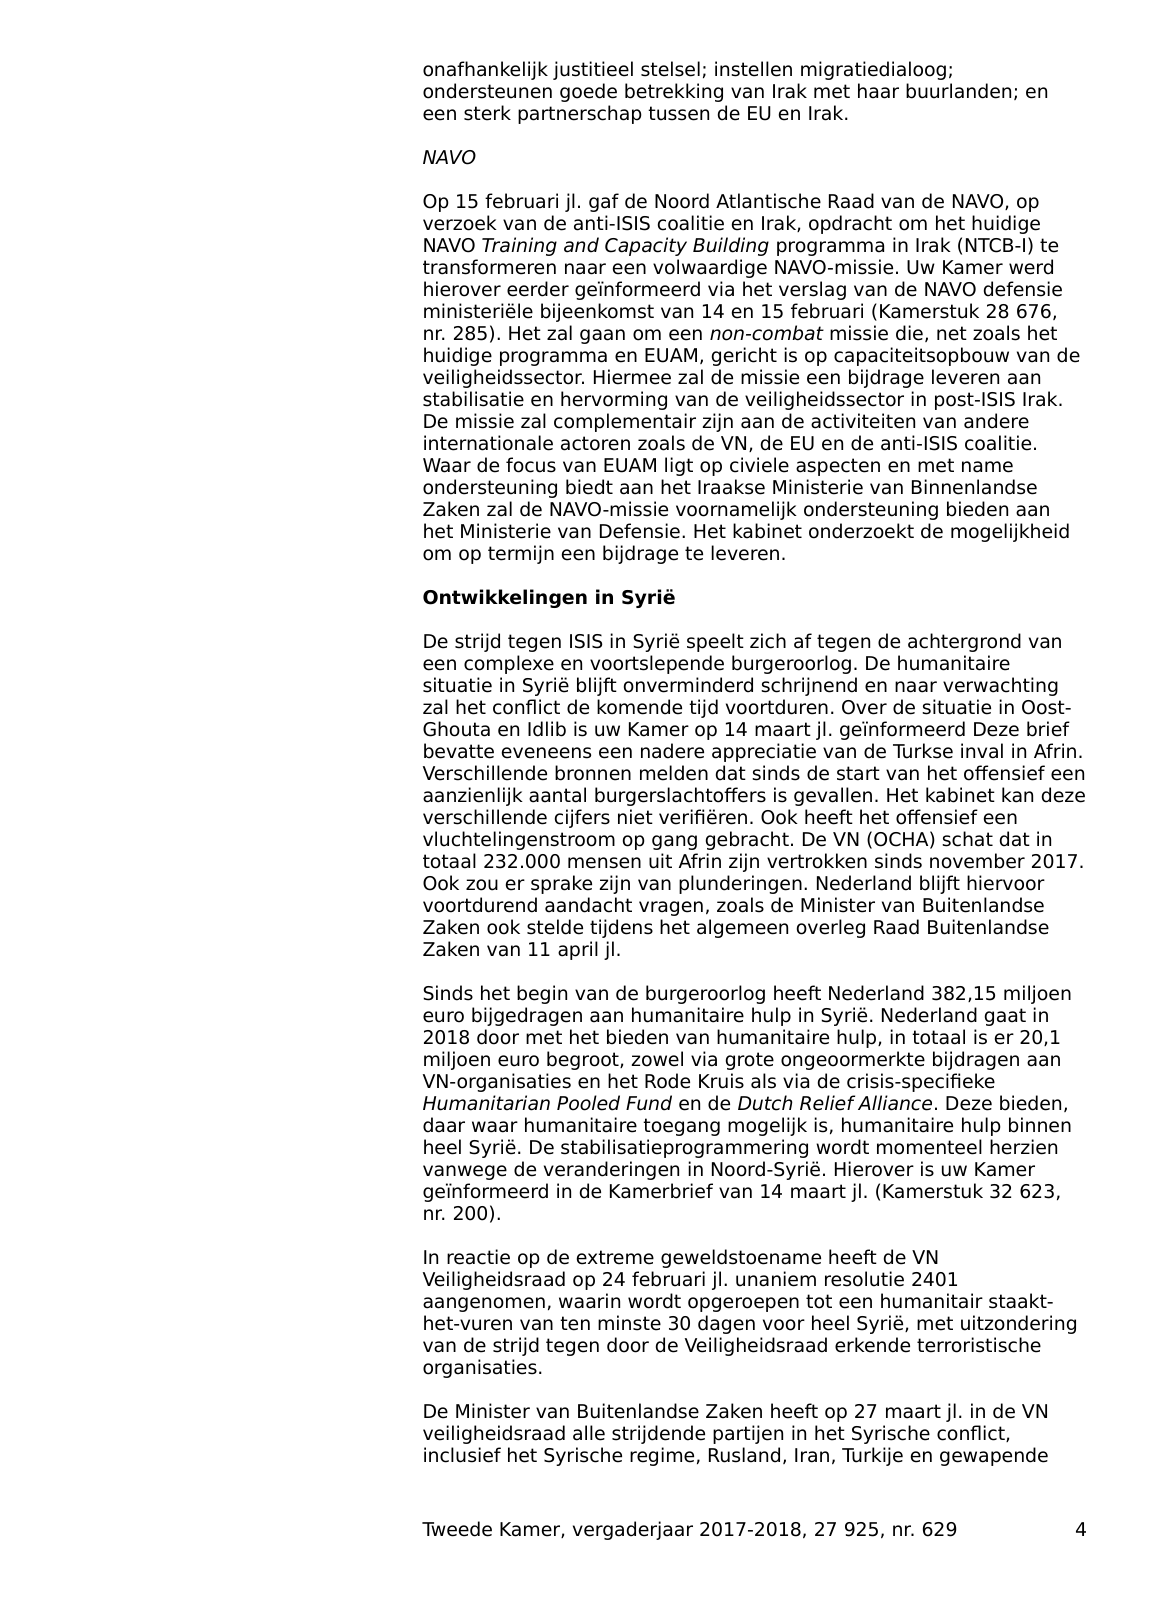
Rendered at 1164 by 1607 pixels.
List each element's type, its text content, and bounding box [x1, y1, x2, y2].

subtitle Ontwikkelingen in Syrië [422, 587, 1087, 609]
text In reactie op de extreme geweldstoename heeft de VN Veiligheidsraad op 24 februari jl. unaniem resolutie 2401 aangenomen, waarin wordt opgeroepen tot een humanitair staakt-het-vuren van ten minste 30 dagen voor heel Syrië, met uitzondering van de strijd tegen door de Veiligheidsraad erkende terroristische organisaties. [422, 1247, 1087, 1379]
text De strijd tegen ISIS in Syrië speelt zich af tegen de achtergrond van een complexe en voortslepende burgeroorlog. De humanitaire situatie in Syrië blijft onverminderd schrijnend en naar verwachting zal het conflict de komende tijd voortduren. Over de situatie in Oost-Ghouta en Idlib is uw Kamer op 14 maart jl. geïnformeerd Deze brief bevatte eveneens een nadere appreciatie van de Turkse inval in Afrin. Verschillende bronnen melden dat sinds de start van het offensief een aanzienlijk aantal burgerslachtoffers is gevallen. Het kabinet kan deze verschillende cijfers niet verifiëren. Ook heeft het offensief een vluchtelingenstroom op gang gebracht. De VN (OCHA) schat dat in totaal 232.000 mensen uit Afrin zijn vertrokken sinds november 2017. Ook zou er sprake zijn van plunderingen. Nederland blijft hiervoor voortdurend aandacht vragen, zoals de Minister van Buitenlandse Zaken ook stelde tijdens het algemeen overleg Raad Buitenlandse Zaken van 11 april jl. [422, 631, 1087, 961]
text onafhankelijk justitieel stelsel; instellen migratiedialoog; ondersteunen goede betrekking van Irak met haar buurlanden; en een sterk partnerschap tussen de EU en Irak. [422, 59, 1087, 125]
text Sinds het begin van de burgeroorlog heeft Nederland 382,15 miljoen euro bijgedragen aan humanitaire hulp in Syrië. Nederland gaat in 2018 door met het bieden van humanitaire hulp, in totaal is er 20,1 miljoen euro begroot, zowel via grote ongeoormerkte bijdragen aan VN-organisaties en het Rode Kruis als via de crisis-specifieke Humanitarian Pooled Fund en de Dutch Relief Alliance. Deze bieden, daar waar humanitaire toegang mogelijk is, humanitaire hulp binnen heel Syrië. De stabilisatieprogrammering wordt momenteel herzien vanwege de veranderingen in Noord-Syrië. Hierover is uw Kamer geïnformeerd in de Kamerbrief van 14 maart jl. (Kamerstuk 32 623, nr. 200). [422, 983, 1087, 1225]
subtitle NAVO [422, 147, 1087, 169]
text Op 15 februari jl. gaf de Noord Atlantische Raad van de NAVO, op verzoek van de anti-ISIS coalitie en Irak, opdracht om het huidige NAVO Training and Capacity Building programma in Irak (NTCB-I) te transformeren naar een volwaardige NAVO-missie. Uw Kamer werd hierover eerder geïnformeerd via het verslag van de NAVO defensie ministeriële bijeenkomst van 14 en 15 februari (Kamerstuk 28 676, nr. 285). Het zal gaan om een non-combat missie die, net zoals het huidige programma en EUAM, gericht is op capaciteitsopbouw van de veiligheidssector. Hiermee zal de missie een bijdrage leveren aan stabilisatie en hervorming van de veiligheidssector in post-ISIS Irak. De missie zal complementair zijn aan de activiteiten van andere internationale actoren zoals de VN, de EU en de anti-ISIS coalitie. Waar de focus van EUAM ligt op civiele aspecten en met name ondersteuning biedt aan het Iraakse Ministerie van Binnenlandse Zaken zal de NAVO-missie voornamelijk ondersteuning bieden aan het Ministerie van Defensie. Het kabinet onderzoekt de mogelijkheid om op termijn een bijdrage te leveren. [422, 191, 1087, 565]
text De Minister van Buitenlandse Zaken heeft op 27 maart jl. in de VN veiligheidsraad alle strijdende partijen in het Syrische conflict, inclusief het Syrische regime, Rusland, Iran, Turkije en gewapende [422, 1401, 1087, 1467]
